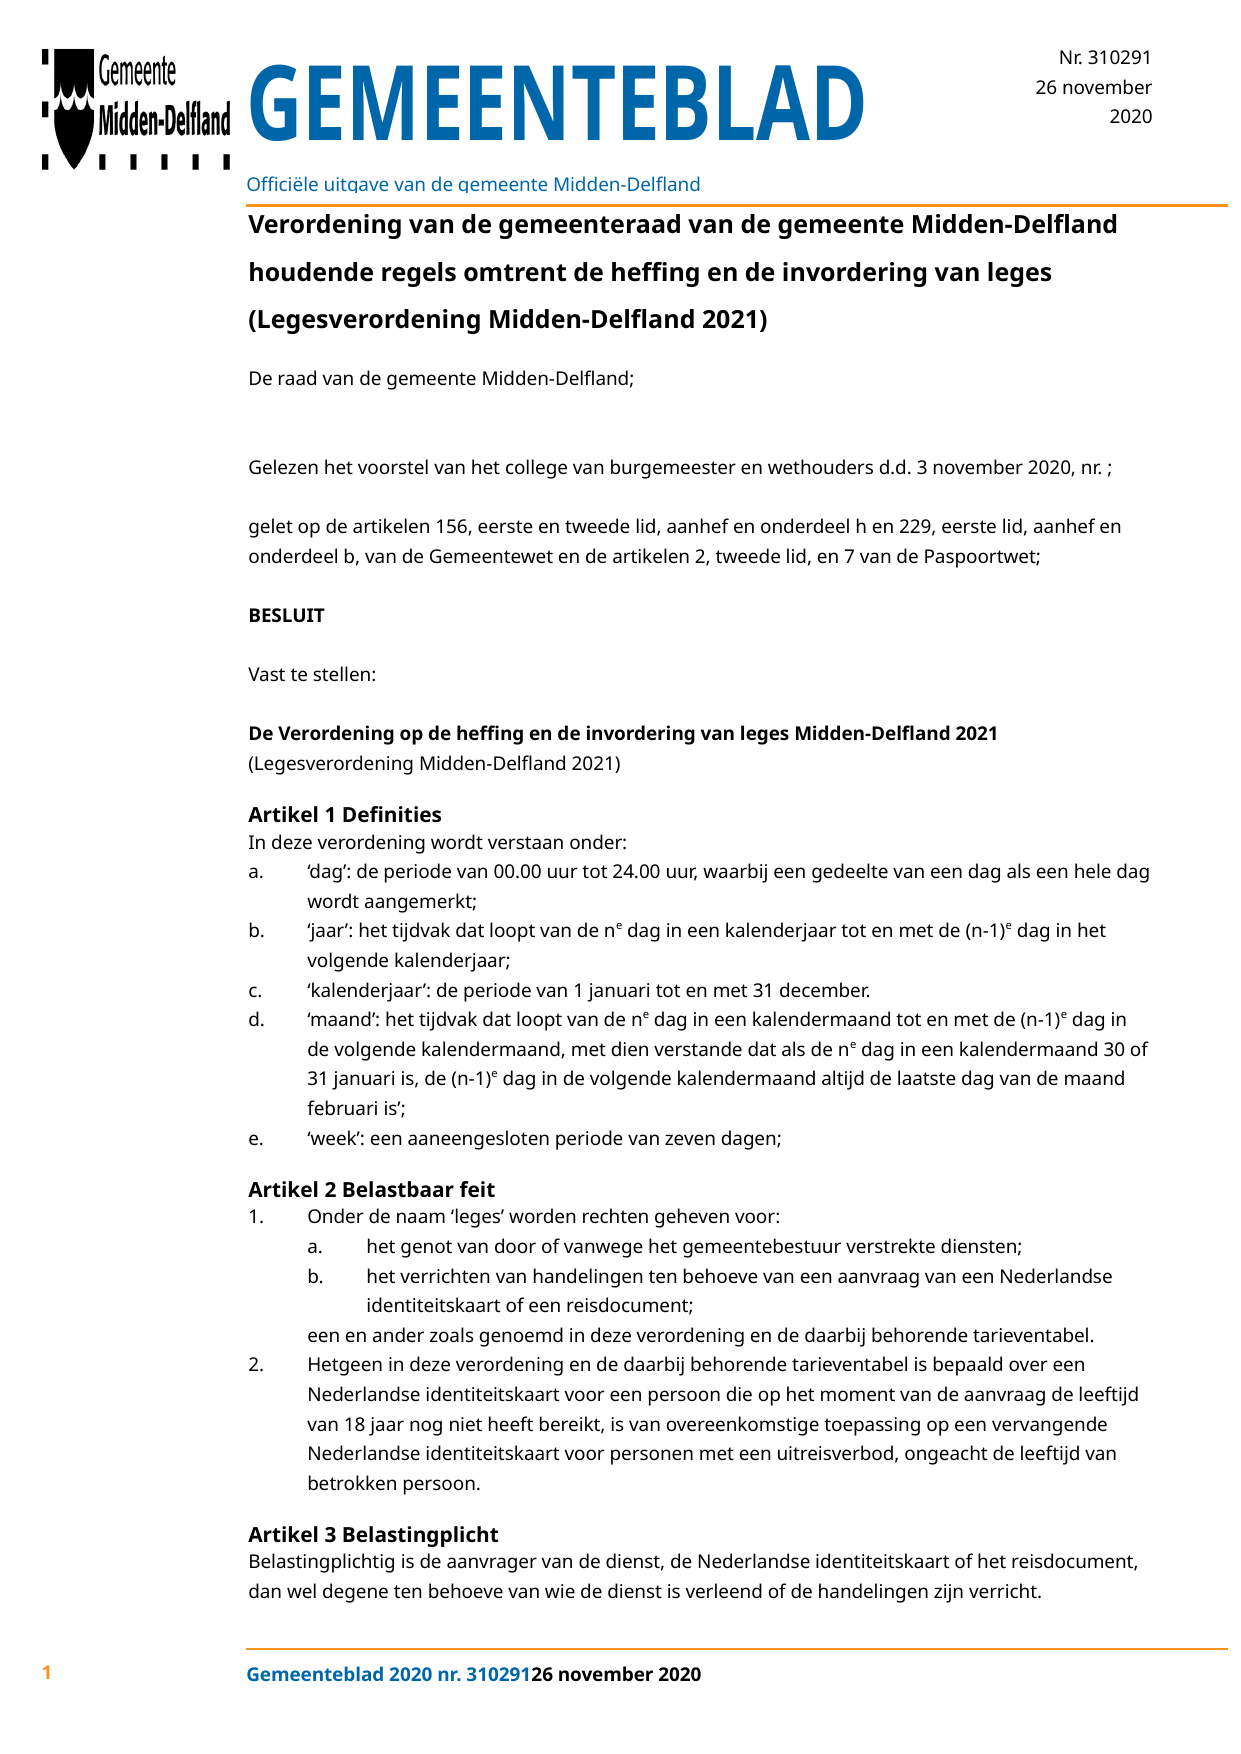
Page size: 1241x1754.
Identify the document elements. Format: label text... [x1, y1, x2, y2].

list Hetgeen in deze verordening en de daarbij behorende tarieventabel is bepaald over een Nederlandse identiteitskaart voor een persoon die op het moment van de aanvraag de leeftijd van 18 jaar nog niet heeft bereikt, is van overeenkomstige toepassing op een vervangende Nederlandse identiteitskaart voor personen met een uitreisverbod, ongeacht de leeftijd van betrokken persoon. [248, 1352, 1152, 1496]
text BESLUIT [248, 602, 1152, 628]
text De Verordening op de heffing en de invordering van leges Midden-Delfland 2021 [248, 721, 1152, 746]
text Artikel 3 Belastingplicht [248, 1520, 1152, 1549]
list een en ander zoals genoemd in deze verordening en de daarbij behorende tarieventabel. [248, 1322, 1152, 1348]
list het genot van door of vanwege het gemeentebestuur verstrekte diensten; [307, 1233, 1152, 1259]
list ‘dag’: de periode van 00.00 uur tot 24.00 uur, waarbij een gedeelte van een dag als een hele dag wordt aangemerkt; [248, 858, 1152, 914]
text Artikel 2 Belastbaar feit [248, 1175, 1152, 1204]
list ‘kalenderjaar’: de periode van 1 januari tot en met 31 december. [248, 977, 1152, 1003]
picture [41, 47, 231, 172]
list Onder de naam ‘leges’ worden rechten geheven voor: [248, 1204, 1152, 1229]
text Belastingplichtig is de aanvrager van de dienst, de Nederlandse identiteitskaart of het reisdocument, dan wel degene ten behoeve van wie de dienst is verleend of de handelingen zijn verricht. [248, 1549, 1152, 1604]
text Artikel 1 Definities [248, 801, 1152, 829]
text Gelezen het voorstel van het college van burgemeester en wethouders d.d. 3 november 2020, nr. ; [248, 454, 1152, 480]
text Vast te stellen: [248, 661, 1152, 687]
text (Legesverordening Midden-Delfland 2021) [248, 750, 1152, 776]
text In deze verordening wordt verstaan onder: [248, 829, 1152, 855]
list ‘week’: een aaneengesloten periode van zeven dagen; [248, 1125, 1152, 1151]
text gelet op de artikelen 156, eerste en tweede lid, aanhef en onderdeel h en 229, eerste lid, aanhef en onderdeel b, van de Gemeentewet en de artikelen 2, tweede lid, en 7 van de Paspoortwet; [248, 513, 1152, 569]
list ‘jaar’: het tijdvak dat loopt van de ne dag in een kalenderjaar tot en met de (n-1)e dag in het volgende kalenderjaar; [248, 918, 1152, 973]
list het verrichten van handelingen ten behoeve van een aanvraag van een Nederlandse identiteitskaart of een reisdocument; [307, 1263, 1152, 1318]
text Verordening van de gemeenteraad van de gemeente Midden-Delfland houdende regels omtrent de heffing en de invordering van leges (Legesverordening Midden-Delfland 2021) [248, 207, 1152, 336]
list ‘maand’: het tijdvak dat loopt van de ne dag in een kalendermaand tot en met de (n-1)e dag in de volgende kalendermaand, met dien verstande dat als de ne dag in een kalendermaand 30 of 31 januari is, de (n-1)e dag in de volgende kalendermaand altijd de laatste dag van de maand februari is’; [248, 1006, 1152, 1121]
text De raad van de gemeente Midden-Delfland; [248, 366, 1152, 391]
